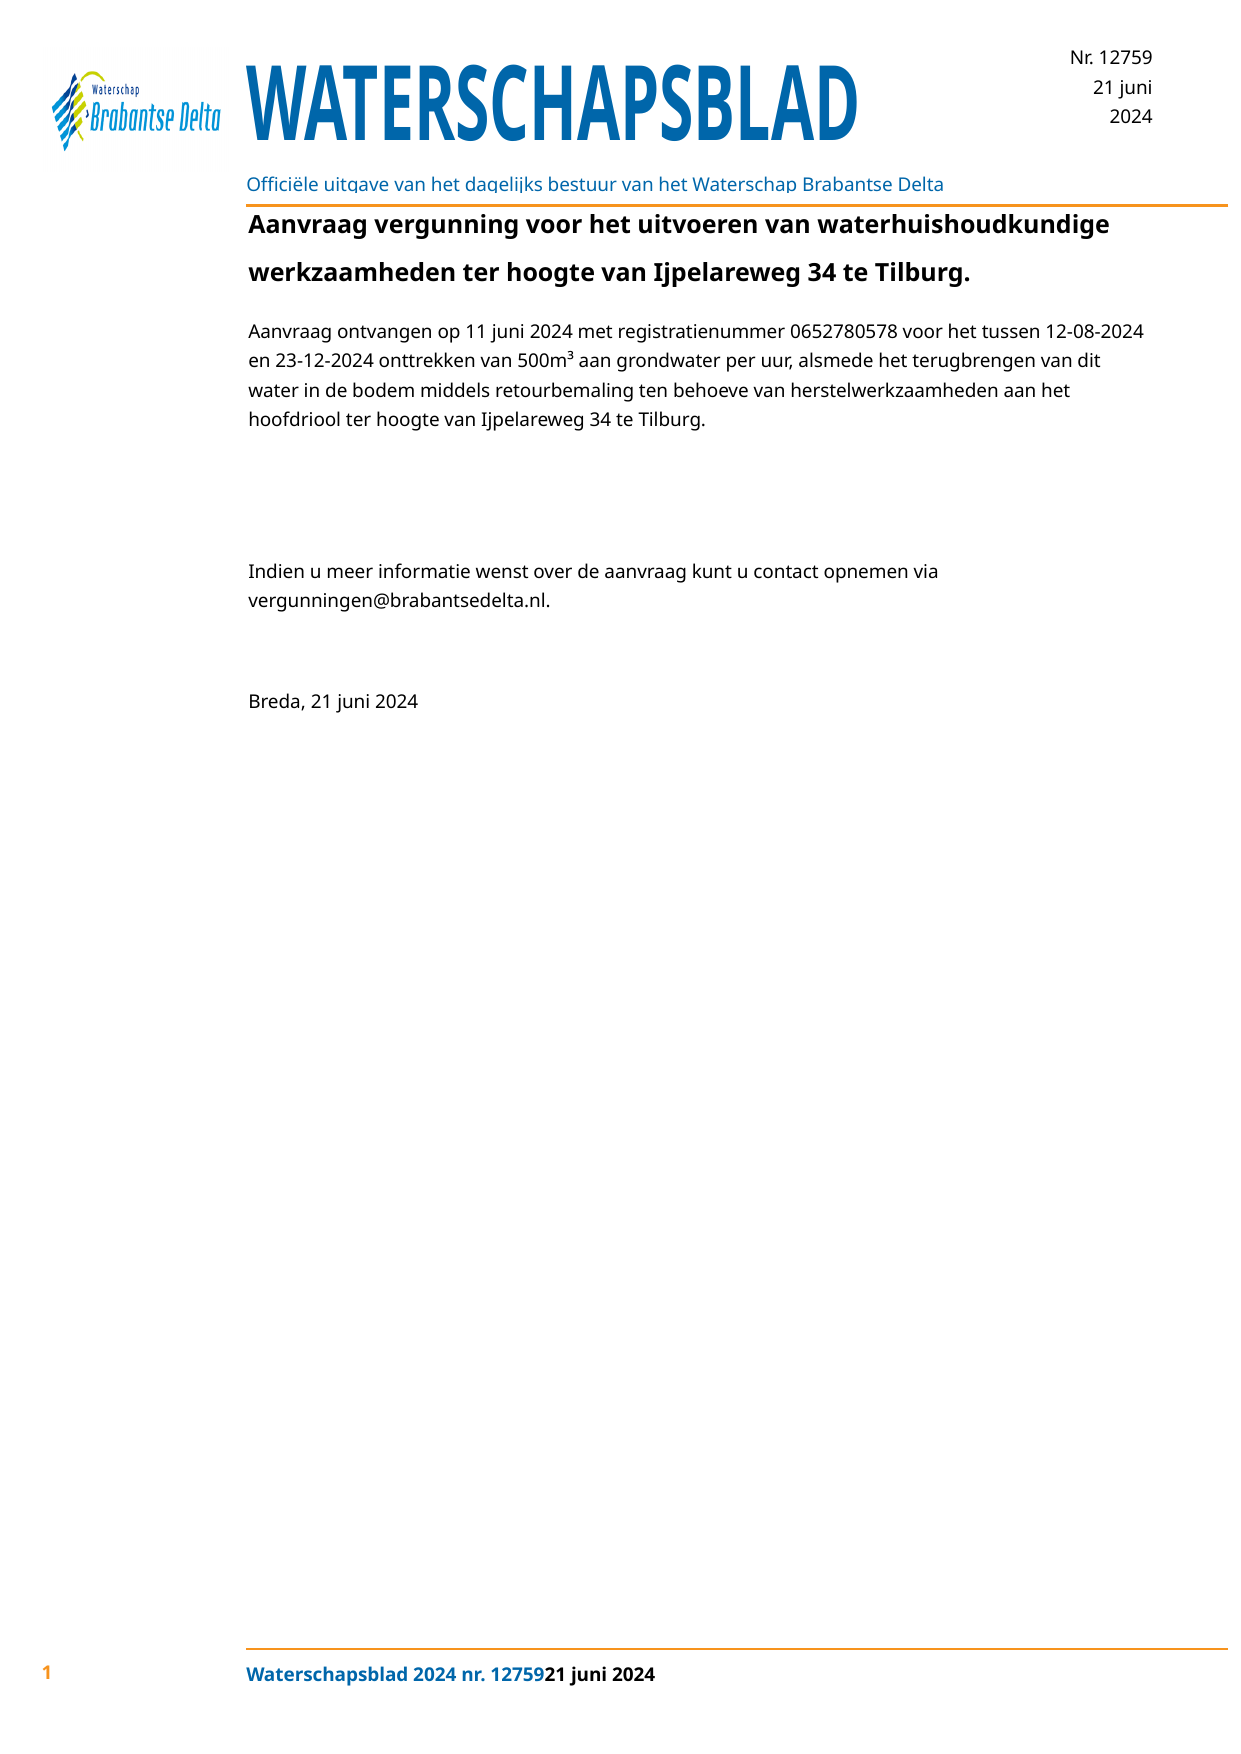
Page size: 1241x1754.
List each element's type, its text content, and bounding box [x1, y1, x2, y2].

text Breda, 21 juni 2024 [248, 688, 1152, 714]
picture [41, 47, 231, 172]
text Indien u meer informatie wenst over de aanvraag kunt u contact opnemen via vergunningen@brabantsedelta.nl. [248, 558, 1152, 613]
text Aanvraag ontvangen op 11 juni 2024 met registratienummer 0652780578 voor het tussen 12-08-2024 en 23-12-2024 onttrekken van 500m³ aan grondwater per uur, alsmede het terugbrengen van dit water in de bodem middels retourbemaling ten behoeve van herstelwerkzaamheden aan het hoofdriool ter hoogte van Ijpelareweg 34 te Tilburg. [248, 318, 1152, 432]
text Aanvraag vergunning voor het uitvoeren van waterhuishoudkundige werkzaamheden ter hoogte van Ijpelareweg 34 te Tilburg. [248, 207, 1152, 288]
